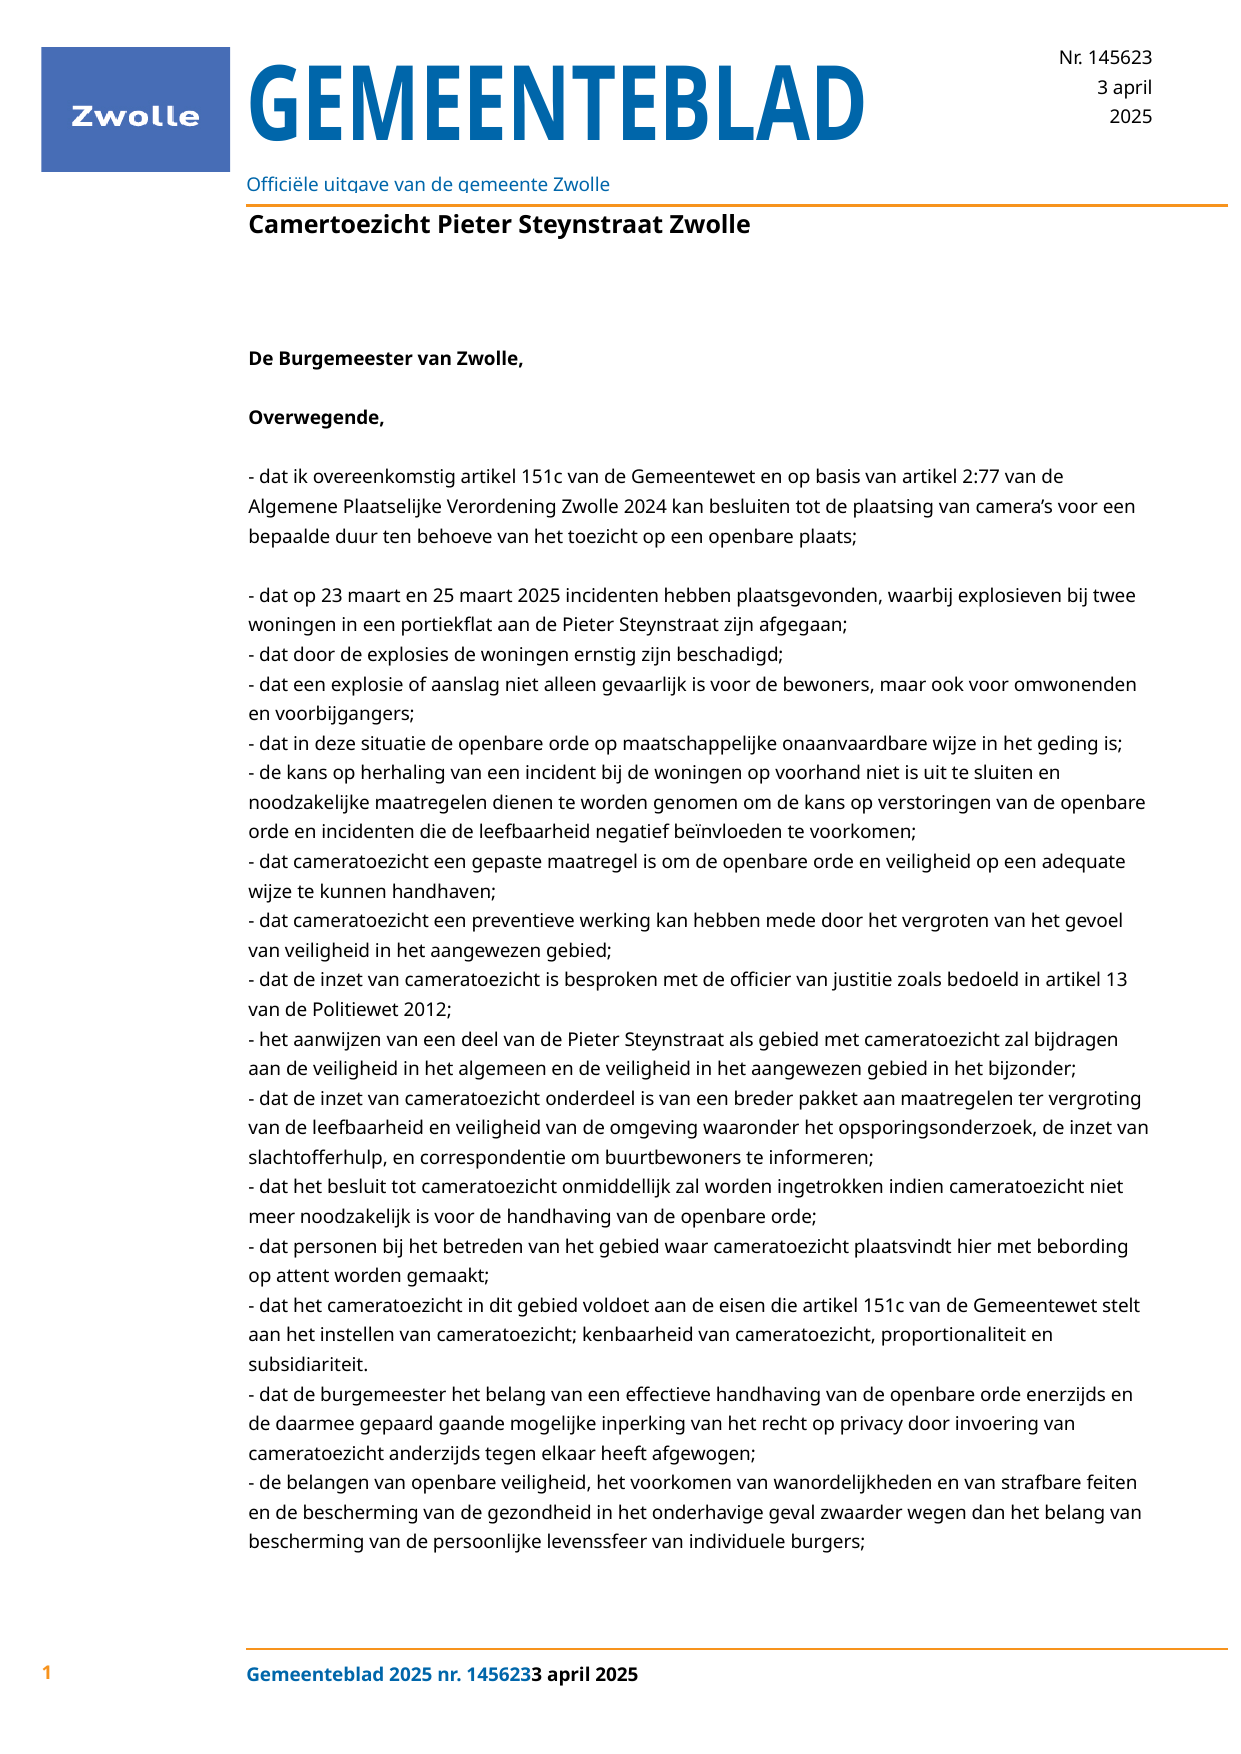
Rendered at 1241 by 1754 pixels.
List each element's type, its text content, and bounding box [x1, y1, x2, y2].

text De Burgemeester van Zwolle, [248, 345, 1152, 371]
text - dat door de explosies de woningen ernstig zijn beschadigd; [248, 641, 1152, 667]
text - dat ik overeenkomstig artikel 151c van de Gemeentewet en op basis van artikel 2:77 van de Algemene Plaatselijke Verordening Zwolle 2024 kan besluiten tot de plaatsing van camera’s voor een bepaalde duur ten behoeve van het toezicht op een openbare plaats; [248, 464, 1152, 548]
text - dat de inzet van cameratoezicht is besproken met de officier van justitie zoals bedoeld in artikel 13 van de Politiewet 2012; [248, 967, 1152, 1022]
text Camertoezicht Pieter Steynstraat Zwolle [248, 207, 1152, 241]
text - dat cameratoezicht een gepaste maatregel is om de openbare orde en veiligheid op een adequate wijze te kunnen handhaven; [248, 848, 1152, 903]
text - dat het cameratoezicht in dit gebied voldoet aan de eisen die artikel 151c van de Gemeentewet stelt aan het instellen van cameratoezicht; kenbaarheid van cameratoezicht, proportionaliteit en subsidiariteit. [248, 1292, 1152, 1377]
text Overwegende, [248, 404, 1152, 430]
text - dat op 23 maart en 25 maart 2025 incidenten hebben plaatsgevonden, waarbij explosieven bij twee woningen in een portiekflat aan de Pieter Steynstraat zijn afgegaan; [248, 582, 1152, 637]
text - dat de inzet van cameratoezicht onderdeel is van een breder pakket aan maatregelen ter vergroting van de leefbaarheid en veiligheid van de omgeving waaronder het opsporingsonderzoek, de inzet van slachtofferhulp, en correspondentie om buurtbewoners te informeren; [248, 1085, 1152, 1170]
text - dat in deze situatie de openbare orde op maatschappelijke onaanvaardbare wijze in het geding is; [248, 730, 1152, 756]
text - dat personen bij het betreden van het gebied waar cameratoezicht plaatsvindt hier met bebording op attent worden gemaakt; [248, 1233, 1152, 1288]
picture [41, 47, 231, 172]
text - het aanwijzen van een deel van de Pieter Steynstraat als gebied met cameratoezicht zal bijdragen aan de veiligheid in het algemeen en de veiligheid in het aangewezen gebied in het bijzonder; [248, 1026, 1152, 1081]
text - dat een explosie of aanslag niet alleen gevaarlijk is voor de bewoners, maar ook voor omwonenden en voorbijgangers; [248, 671, 1152, 726]
text - dat de burgemeester het belang van een effectieve handhaving van de openbare orde enerzijds en de daarmee gepaard gaande mogelijke inperking van het recht op privacy door invoering van cameratoezicht anderzijds tegen elkaar heeft afgewogen; [248, 1381, 1152, 1466]
text - dat het besluit tot cameratoezicht onmiddellijk zal worden ingetrokken indien cameratoezicht niet meer noodzakelijk is voor de handhaving van de openbare orde; [248, 1174, 1152, 1229]
text - dat cameratoezicht een preventieve werking kan hebben mede door het vergroten van het gevoel van veiligheid in het aangewezen gebied; [248, 907, 1152, 963]
text - de kans op herhaling van een incident bij de woningen op voorhand niet is uit te sluiten en noodzakelijke maatregelen dienen te worden genomen om de kans op verstoringen van de openbare orde en incidenten die de leefbaarheid negatief beïnvloeden te voorkomen; [248, 759, 1152, 844]
text - de belangen van openbare veiligheid, het voorkomen van wanordelijkheden en van strafbare feiten en de bescherming van de gezondheid in het onderhavige geval zwaarder wegen dan het belang van bescherming van de persoonlijke levenssfeer van individuele burgers; [248, 1469, 1152, 1554]
